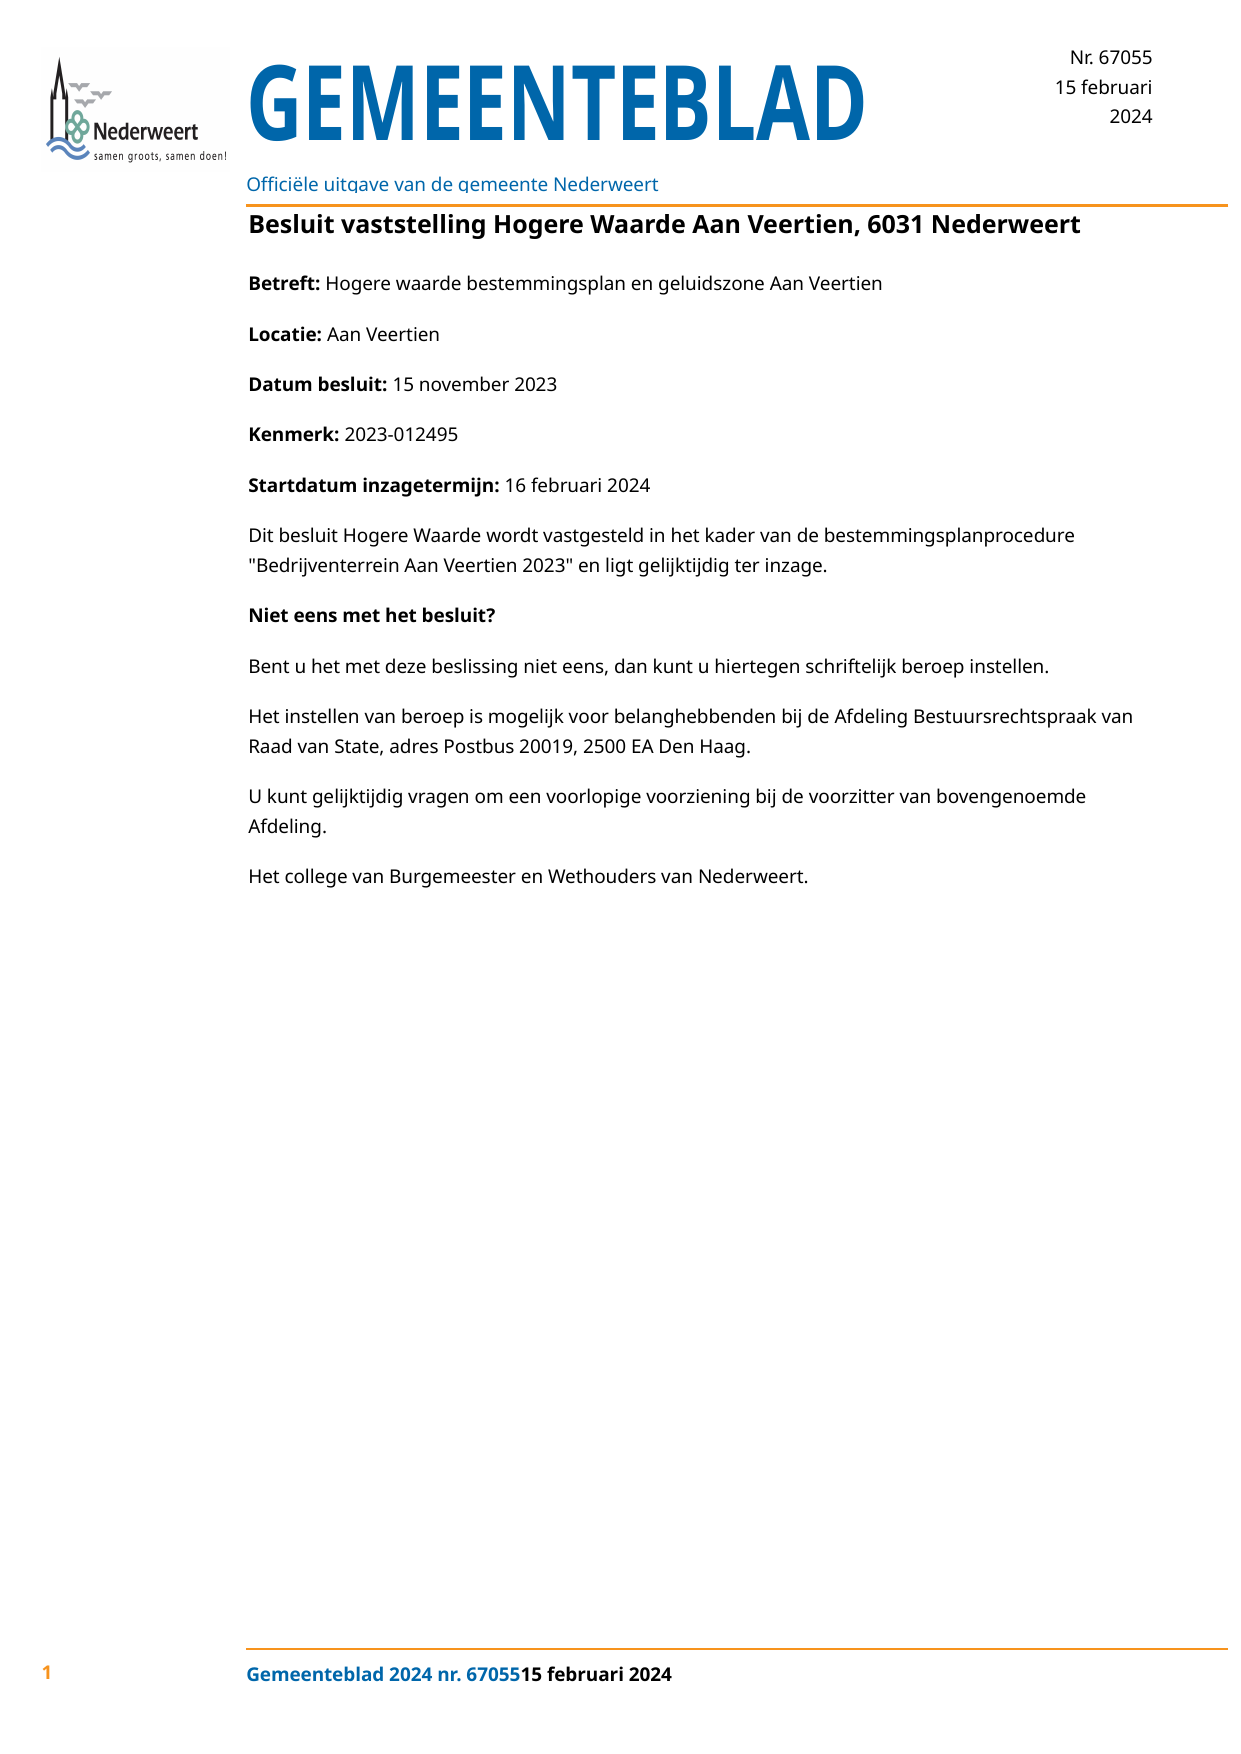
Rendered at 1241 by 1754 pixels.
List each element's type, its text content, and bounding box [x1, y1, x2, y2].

text Startdatum inzagetermijn: 16 februari 2024 [248, 472, 1152, 498]
text Het college van Burgemeester en Wethouders van Nederweert. [248, 863, 1152, 889]
text Niet eens met het besluit? [248, 602, 1152, 628]
text Bent u het met deze beslissing niet eens, dan kunt u hiertegen schriftelijk beroep instellen. [248, 653, 1152, 678]
text Het instellen van beroep is mogelijk voor belanghebbenden bij de Afdeling Bestuursrechtspraak van Raad van State, adres Postbus 20019, 2500 EA Den Haag. [248, 703, 1152, 758]
text Datum besluit: 15 november 2023 [248, 371, 1152, 397]
text Locatie: Aan Veertien [248, 321, 1152, 346]
text Dit besluit Hogere Waarde wordt vastgesteld in het kader van de bestemmingsplanprocedure "Bedrijventerrein Aan Veertien 2023" en ligt gelijktijdig ter inzage. [248, 522, 1152, 578]
text Kenmerk: 2023-012495 [248, 422, 1152, 447]
picture [41, 47, 231, 172]
text U kunt gelijktijdig vragen om een voorlopige voorziening bij de voorzitter van bovengenoemde Afdeling. [248, 783, 1152, 838]
text Besluit vaststelling Hogere Waarde Aan Veertien, 6031 Nederweert [248, 207, 1152, 241]
text Betreft: Hogere waarde bestemmingsplan en geluidszone Aan Veertien [248, 270, 1152, 296]
